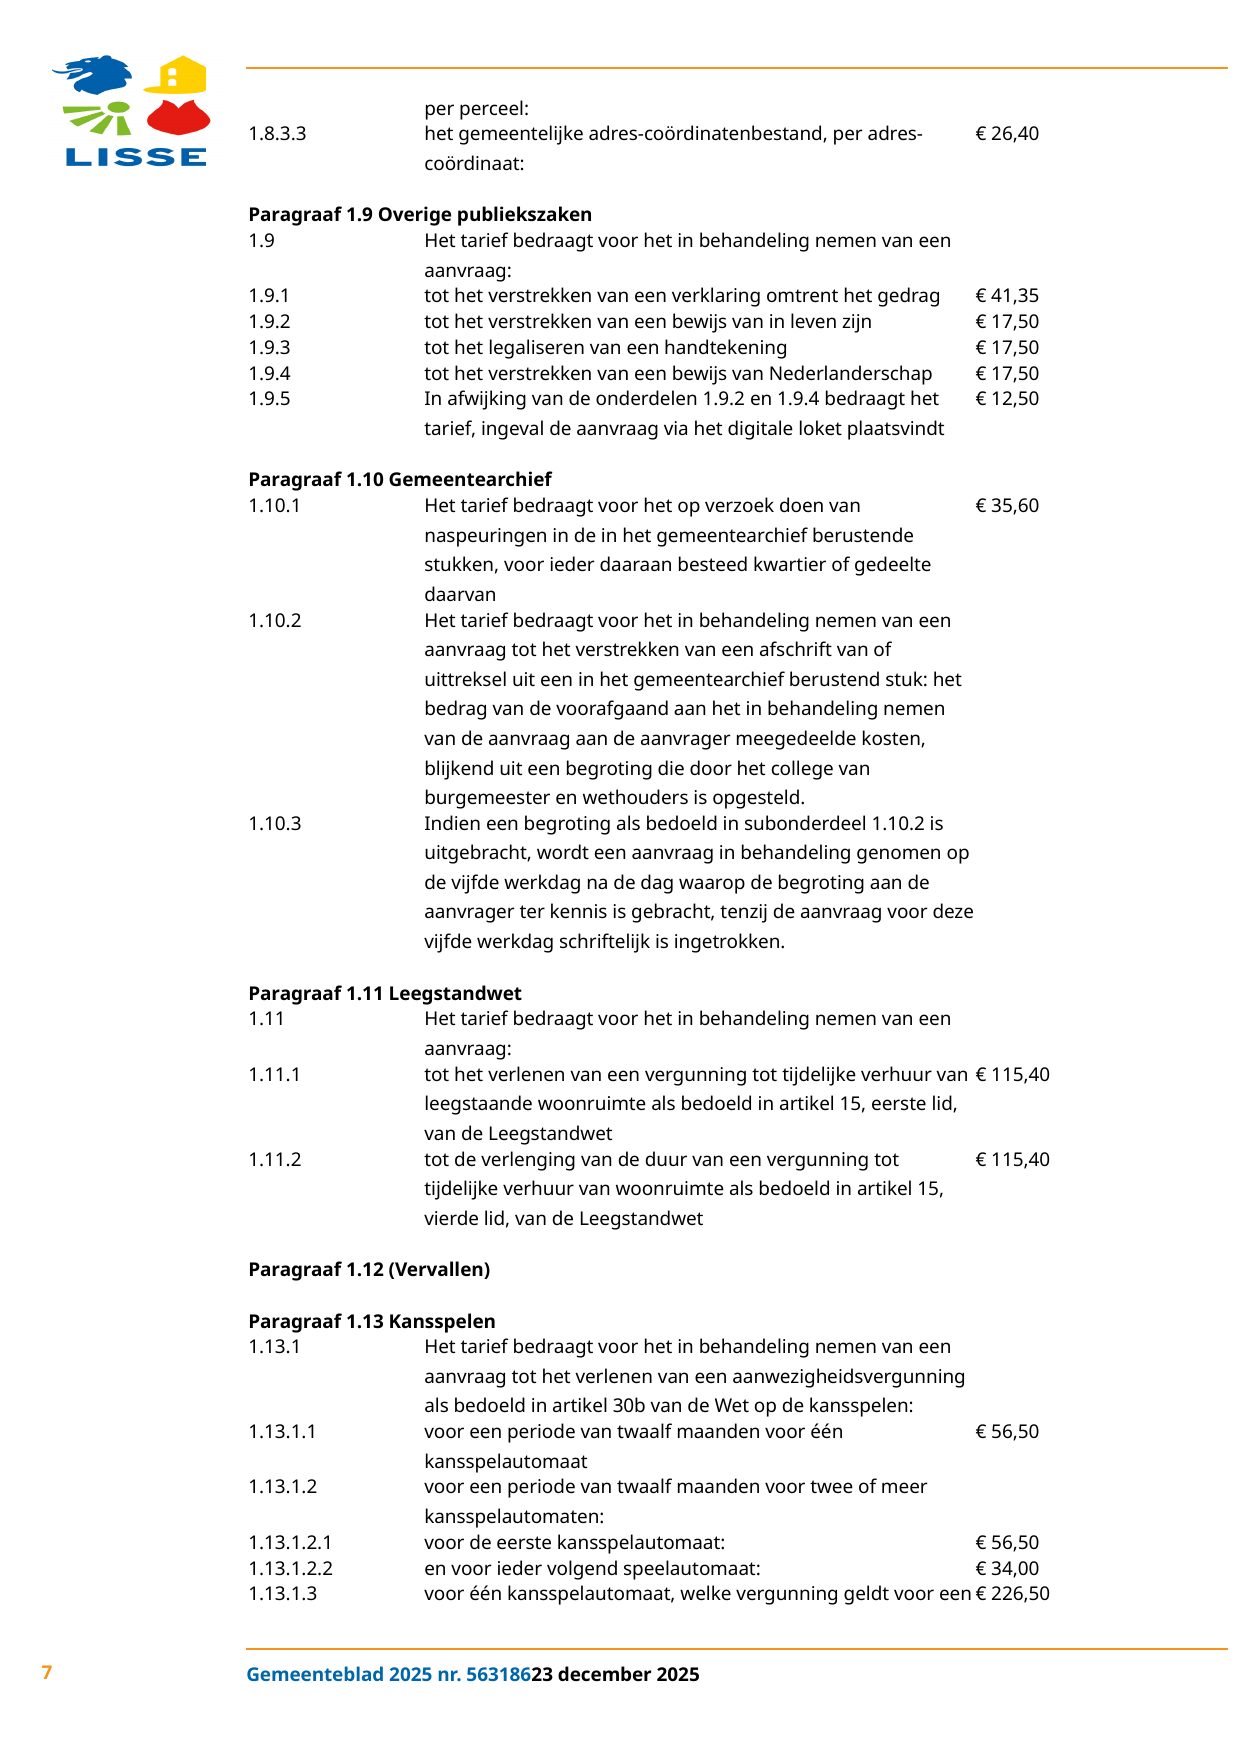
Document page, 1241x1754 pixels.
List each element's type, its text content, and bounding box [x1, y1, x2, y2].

table_cell [975, 227, 1152, 283]
table_cell € 17,50 [975, 360, 1152, 386]
table_cell [975, 1282, 1152, 1308]
table_cell € 226,50 [975, 1581, 1152, 1606]
table_cell € 17,50 [975, 334, 1152, 360]
table_cell € 115,40 [975, 1146, 1152, 1231]
table_cell 1.8.3.3 [248, 121, 424, 176]
table_cell 1.11 [248, 1006, 424, 1061]
table_cell voor één kansspelautomaat, welke vergunning geldt voor een [424, 1581, 975, 1606]
table_cell 1.10.2 [248, 607, 424, 810]
table_cell 1.11.2 [248, 1146, 424, 1231]
table_cell 1.13.1.1 [248, 1419, 424, 1474]
table_cell Paragraaf 1.9 Overige publiekszaken [248, 202, 1152, 227]
table_cell [975, 176, 1152, 202]
table_cell tot het verstrekken van een bewijs van in leven zijn [424, 308, 975, 334]
table_cell € 115,40 [975, 1061, 1152, 1146]
table_cell Het tarief bedraagt voor het in behandeling nemen van een aanvraag: [424, 1006, 975, 1061]
table_cell tot het verstrekken van een bewijs van Nederlanderschap [424, 360, 975, 386]
table_cell [248, 95, 424, 121]
table_cell [424, 441, 975, 467]
table_cell [975, 607, 1152, 810]
table_cell Het tarief bedraagt voor het in behandeling nemen van een aanvraag: [424, 227, 975, 283]
picture [41, 47, 231, 172]
table_cell € 17,50 [975, 308, 1152, 334]
table_cell 1.13.1.3 [248, 1581, 424, 1606]
table_cell 1.11.1 [248, 1061, 424, 1146]
table_cell per perceel: [424, 95, 975, 121]
table_cell [424, 954, 975, 980]
table_cell € 34,00 [975, 1555, 1152, 1581]
table_cell [424, 1282, 975, 1308]
table_cell 1.9 [248, 227, 424, 283]
table_cell 1.10.3 [248, 810, 424, 954]
table_cell [248, 441, 424, 467]
table_cell 1.10.1 [248, 492, 424, 607]
table_cell Het tarief bedraagt voor het in behandeling nemen van een aanvraag tot het verlenen van een aanwezigheidsvergunning als bedoeld in artikel 30b van de Wet op de kansspelen: [424, 1334, 975, 1418]
table_cell tot de verlenging van de duur van een vergunning tot tijdelijke verhuur van woonruimte als bedoeld in artikel 15, vierde lid, van de Leegstandwet [424, 1146, 975, 1231]
table_cell voor de eerste kansspelautomaat: [424, 1529, 975, 1555]
table_cell [975, 1231, 1152, 1256]
table_cell en voor ieder volgend speelautomaat: [424, 1555, 975, 1581]
table_cell [975, 954, 1152, 980]
table_cell tot het legaliseren van een handtekening [424, 334, 975, 360]
table_cell [975, 95, 1152, 121]
table_cell 1.13.1.2.2 [248, 1555, 424, 1581]
table_cell 1.13.1.2 [248, 1474, 424, 1529]
table_cell [975, 1006, 1152, 1061]
table_cell € 56,50 [975, 1419, 1152, 1474]
table_cell [424, 176, 975, 202]
table_cell [975, 810, 1152, 954]
table_cell 1.13.1 [248, 1334, 424, 1418]
table_cell 1.9.3 [248, 334, 424, 360]
table_cell [424, 1231, 975, 1256]
table_cell 1.9.2 [248, 308, 424, 334]
table_cell [975, 1334, 1152, 1418]
table_cell voor een periode van twaalf maanden voor één kansspelautomaat [424, 1419, 975, 1474]
table_cell [248, 954, 424, 980]
table_cell tot het verlenen van een vergunning tot tijdelijke verhuur van leegstaande woonruimte als bedoeld in artikel 15, eerste lid, van de Leegstandwet [424, 1061, 975, 1146]
table_cell voor een periode van twaalf maanden voor twee of meer kansspelautomaten: [424, 1474, 975, 1529]
table_cell [248, 1231, 424, 1256]
table_cell In afwijking van de onderdelen 1.9.2 en 1.9.4 bedraagt het tarief, ingeval de aanvraag via het digitale loket plaatsvindt [424, 386, 975, 441]
table_cell 1.9.1 [248, 283, 424, 308]
table_cell Indien een begroting als bedoeld in subonderdeel 1.10.2 is uitgebracht, wordt een aanvraag in behandeling genomen op de vijfde werkdag na de dag waarop de begroting aan de aanvrager ter kennis is gebracht, tenzij de aanvraag voor deze vijfde werkdag schriftelijk is ingetrokken. [424, 810, 975, 954]
table_cell het gemeentelijke adres-coördinatenbestand, per adres-coördinaat: [424, 121, 975, 176]
table_cell Paragraaf 1.11 Leegstandwet [248, 980, 1152, 1006]
table_cell Paragraaf 1.10 Gemeentearchief [248, 467, 1152, 492]
table_cell [248, 1282, 424, 1308]
table_cell Paragraaf 1.13 Kansspelen [248, 1308, 1152, 1333]
table_cell Het tarief bedraagt voor het op verzoek doen van naspeuringen in de in het gemeentearchief berustende stukken, voor ieder daaraan besteed kwartier of gedeelte daarvan [424, 492, 975, 607]
table_cell 1.9.4 [248, 360, 424, 386]
table_cell [975, 1474, 1152, 1529]
table_cell tot het verstrekken van een verklaring omtrent het gedrag [424, 283, 975, 308]
table_cell Het tarief bedraagt voor het in behandeling nemen van een aanvraag tot het verstrekken van een afschrift van of uittreksel uit een in het gemeentearchief berustend stuk: het bedrag van de voorafgaand aan het in behandeling nemen van de aanvraag aan de aanvrager meegedeelde kosten, blijkend uit een begroting die door het college van burgemeester en wethouders is opgesteld. [424, 607, 975, 810]
table_cell Paragraaf 1.12 (Vervallen) [248, 1256, 1152, 1282]
table_cell € 41,35 [975, 283, 1152, 308]
table_cell 1.9.5 [248, 386, 424, 441]
table_cell € 35,60 [975, 492, 1152, 607]
table_cell € 26,40 [975, 121, 1152, 176]
table_cell [248, 176, 424, 202]
table_cell 1.13.1.2.1 [248, 1529, 424, 1555]
table_cell [975, 441, 1152, 467]
table_cell € 56,50 [975, 1529, 1152, 1555]
table_cell € 12,50 [975, 386, 1152, 441]
